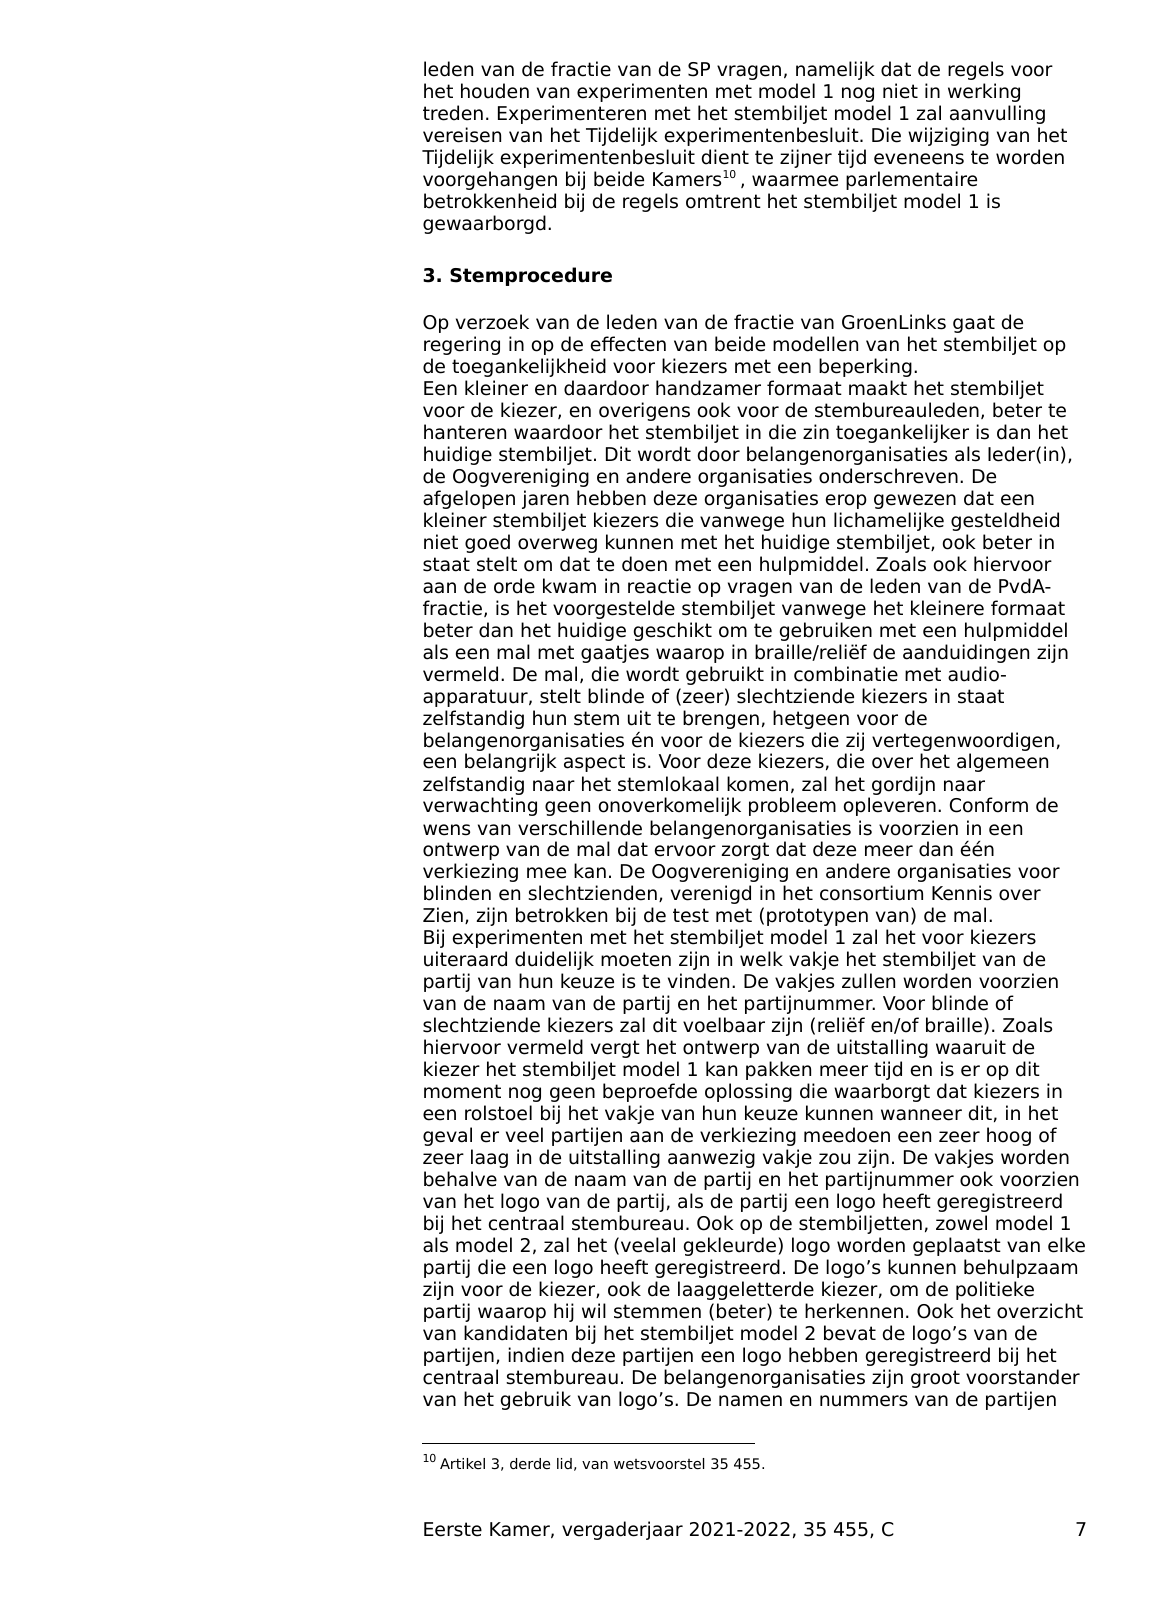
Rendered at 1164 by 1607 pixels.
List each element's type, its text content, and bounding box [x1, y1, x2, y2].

text Een kleiner en daardoor handzamer formaat maakt het stembiljet voor de kiezer, en overigens ook voor de stembureauleden, beter te hanteren waardoor het stembiljet in die zin toegankelijker is dan het huidige stembiljet. Dit wordt door belangenorganisaties als Ieder(in), de Oogvereniging en andere organisaties onderschreven. De afgelopen jaren hebben deze organisaties erop gewezen dat een kleiner stembiljet kiezers die vanwege hun lichamelijke gesteldheid niet goed overweg kunnen met het huidige stembiljet, ook beter in staat stelt om dat te doen met een hulpmiddel. Zoals ook hiervoor aan de orde kwam in reactie op vragen van de leden van de PvdA-fractie, is het voorgestelde stembiljet vanwege het kleinere formaat beter dan het huidige geschikt om te gebruiken met een hulpmiddel als een mal met gaatjes waarop in braille/reliëf de aanduidingen zijn vermeld. De mal, die wordt gebruikt in combinatie met audio-apparatuur, stelt blinde of (zeer) slechtziende kiezers in staat zelfstandig hun stem uit te brengen, hetgeen voor de belangenorganisaties én voor de kiezers die zij vertegenwoordigen, een belangrijk aspect is. Voor deze kiezers, die over het algemeen zelfstandig naar het stemlokaal komen, zal het gordijn naar verwachting geen onoverkomelijk probleem opleveren. Conform de wens van verschillende belangenorganisaties is voorzien in een ontwerp van de mal dat ervoor zorgt dat deze meer dan één verkiezing mee kan. De Oogvereniging en andere organisaties voor blinden en slechtzienden, verenigd in het consortium Kennis over Zien, zijn betrokken bij de test met (prototypen van) de mal. [422, 378, 1087, 927]
subtitle 3. Stemprocedure [422, 265, 1087, 287]
text leden van de fractie van de SP vragen, namelijk dat de regels voor het houden van experimenten met model 1 nog niet in werking treden. Experimenteren met het stembiljet model 1 zal aanvulling vereisen van het Tijdelijk experimentenbesluit. Die wijziging van het Tijdelijk experimentenbesluit dient te zijner tijd eveneens te worden voorgehangen bij beide Kamers, waarmee parlementaire betrokkenheid bij de regels omtrent het stembiljet model 1 is gewaarborgd. [422, 59, 1087, 235]
text Bij experimenten met het stembiljet model 1 zal het voor kiezers uiteraard duidelijk moeten zijn in welk vakje het stembiljet van de partij van hun keuze is te vinden. De vakjes zullen worden voorzien van de naam van de partij en het partijnummer. Voor blinde of slechtziende kiezers zal dit voelbaar zijn (reliëf en/of braille). Zoals hiervoor vermeld vergt het ontwerp van de uitstalling waaruit de kiezer het stembiljet model 1 kan pakken meer tijd en is er op dit moment nog geen beproefde oplossing die waarborgt dat kiezers in een rolstoel bij het vakje van hun keuze kunnen wanneer dit, in het geval er veel partijen aan de verkiezing meedoen een zeer hoog of zeer laag in de uitstalling aanwezig vakje zou zijn. De vakjes worden behalve van de naam van de partij en het partijnummer ook voorzien van het logo van de partij, als de partij een logo heeft geregistreerd bij het centraal stembureau. Ook op de stembiljetten, zowel model 1 als model 2, zal het (veelal gekleurde) logo worden geplaatst van elke partij die een logo heeft geregistreerd. De logo’s kunnen behulpzaam zijn voor de kiezer, ook de laaggeletterde kiezer, om de politieke partij waarop hij wil stemmen (beter) te herkennen. Ook het overzicht van kandidaten bij het stembiljet model 2 bevat de logo’s van de partijen, indien deze partijen een logo hebben geregistreerd bij het centraal stembureau. De belangenorganisaties zijn groot voorstander van het gebruik van logo’s. De namen en nummers van de partijen [422, 927, 1087, 1411]
text Op verzoek van de leden van de fractie van GroenLinks gaat de regering in op de effecten van beide modellen van het stembiljet op de toegankelijkheid voor kiezers met een beperking. [422, 312, 1087, 378]
text Artikel 3, derde lid, van wetsvoorstel 35 455. [422, 1452, 1087, 1474]
